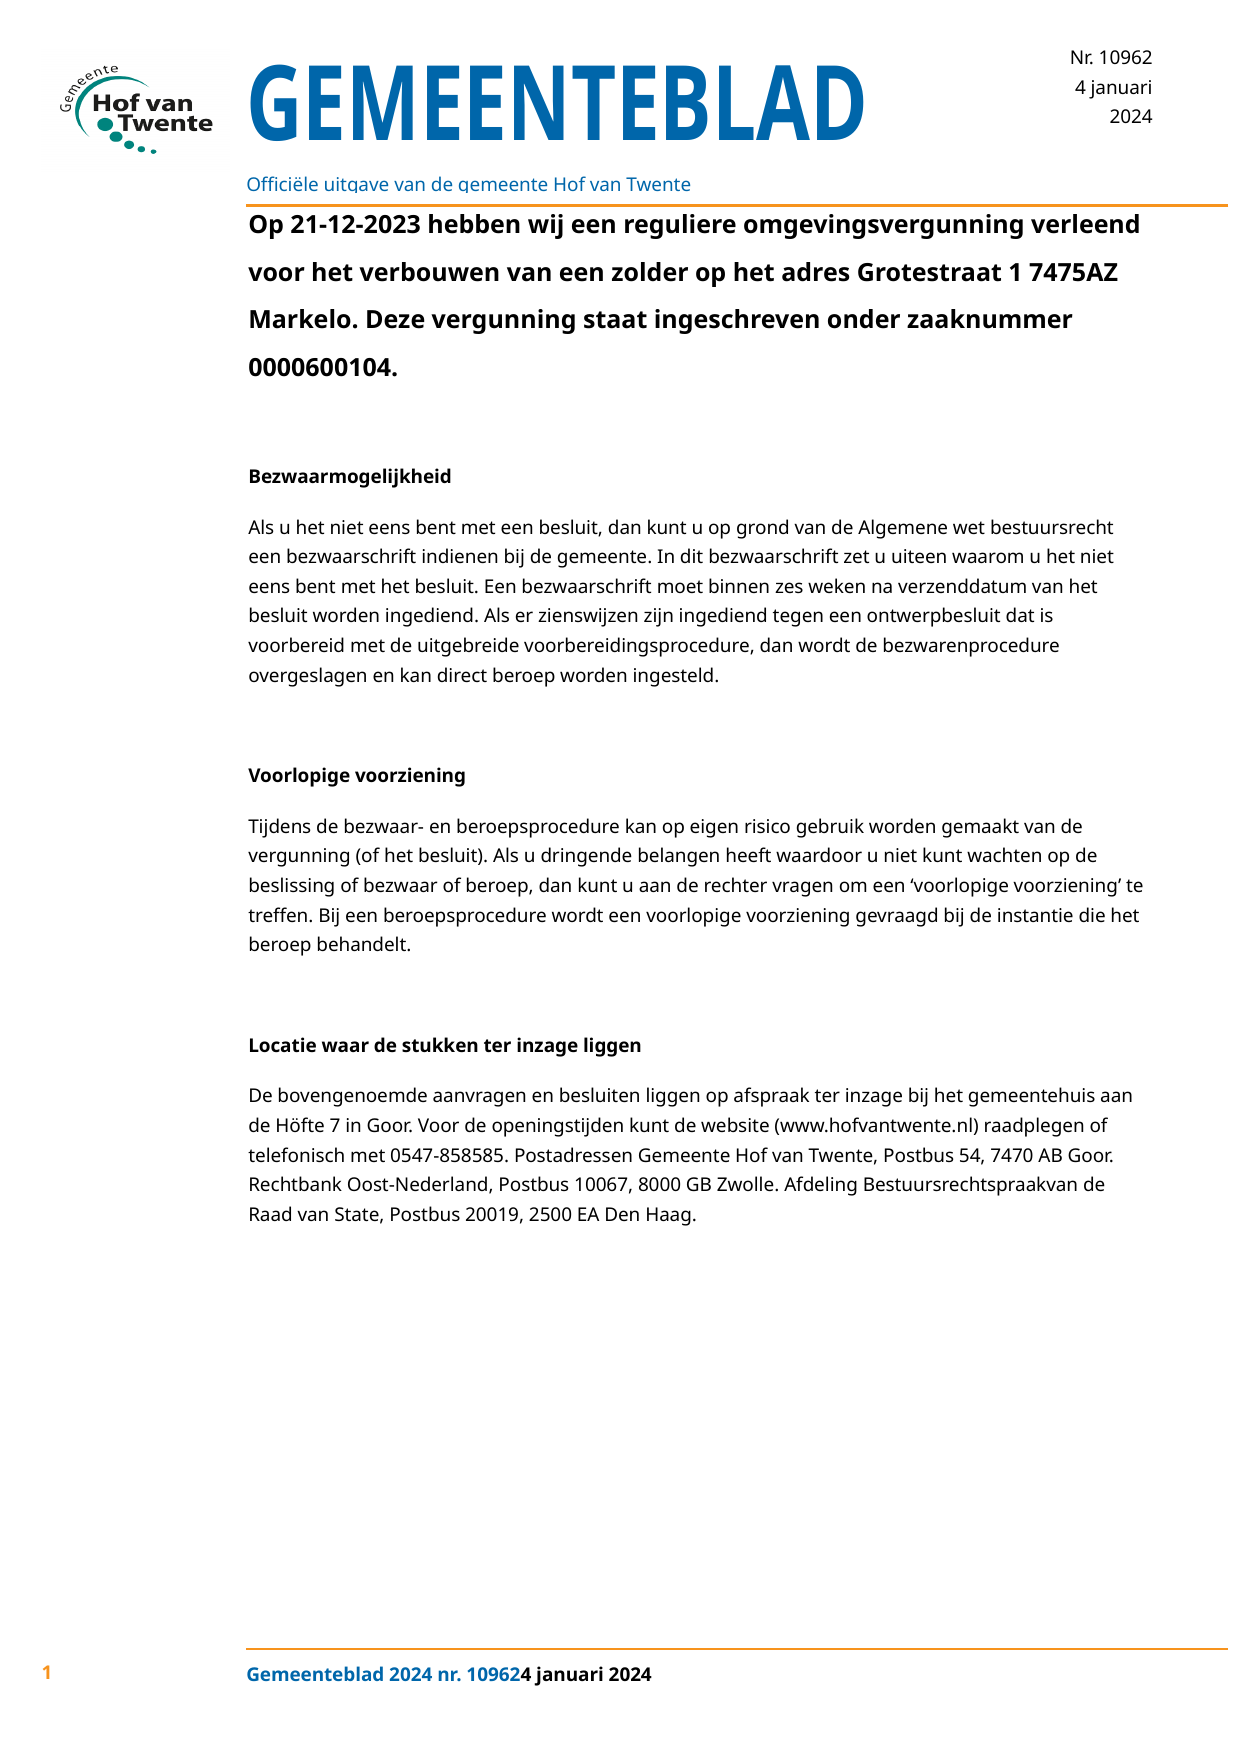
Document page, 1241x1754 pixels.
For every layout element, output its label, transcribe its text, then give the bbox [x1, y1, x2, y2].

text Voorlopige voorziening [248, 763, 1152, 788]
text Tijdens de bezwaar- en beroepsprocedure kan op eigen risico gebruik worden gemaakt van de vergunning (of het besluit). Als u dringende belangen heeft waardoor u niet kunt wachten op de beslissing of bezwaar of beroep, dan kunt u aan de rechter vragen om een ‘voorlopige voorziening’ te treffen. Bij een beroepsprocedure wordt een voorlopige voorziening gevraagd bij de instantie die het beroep behandelt. [248, 813, 1152, 957]
picture [41, 47, 231, 172]
text Locatie waar de stukken ter inzage liggen [248, 1032, 1152, 1058]
text De bovengenoemde aanvragen en besluiten liggen op afspraak ter inzage bij het gemeentehuis aan de Höfte 7 in Goor. Voor de openingstijden kunt de website (www.hofvantwente.nl) raadplegen of telefonisch met 0547-858585. Postadressen Gemeente Hof van Twente, Postbus 54, 7470 AB Goor. Rechtbank Oost-Nederland, Postbus 10067, 8000 GB Zwolle. Afdeling Bestuursrechtspraakvan de Raad van State, Postbus 20019, 2500 EA Den Haag. [248, 1083, 1152, 1227]
text Op 21-12-2023 hebben wij een reguliere omgevingsvergunning verleend voor het verbouwen van een zolder op het adres Grotestraat 1 7475AZ Markelo. Deze vergunning staat ingeschreven onder zaaknummer 0000600104. [248, 207, 1152, 384]
text Als u het niet eens bent met een besluit, dan kunt u op grond van de Algemene wet bestuursrecht een bezwaarschrift indienen bij de gemeente. In dit bezwaarschrift zet u uiteen waarom u het niet eens bent met het besluit. Een bezwaarschrift moet binnen zes weken na verzenddatum van het besluit worden ingediend. Als er zienswijzen zijn ingediend tegen een ontwerpbesluit dat is voorbereid met de uitgebreide voorbereidingsprocedure, dan wordt de bezwarenprocedure overgeslagen en kan direct beroep worden ingesteld. [248, 514, 1152, 688]
text Bezwaarmogelijkheid [248, 463, 1152, 489]
